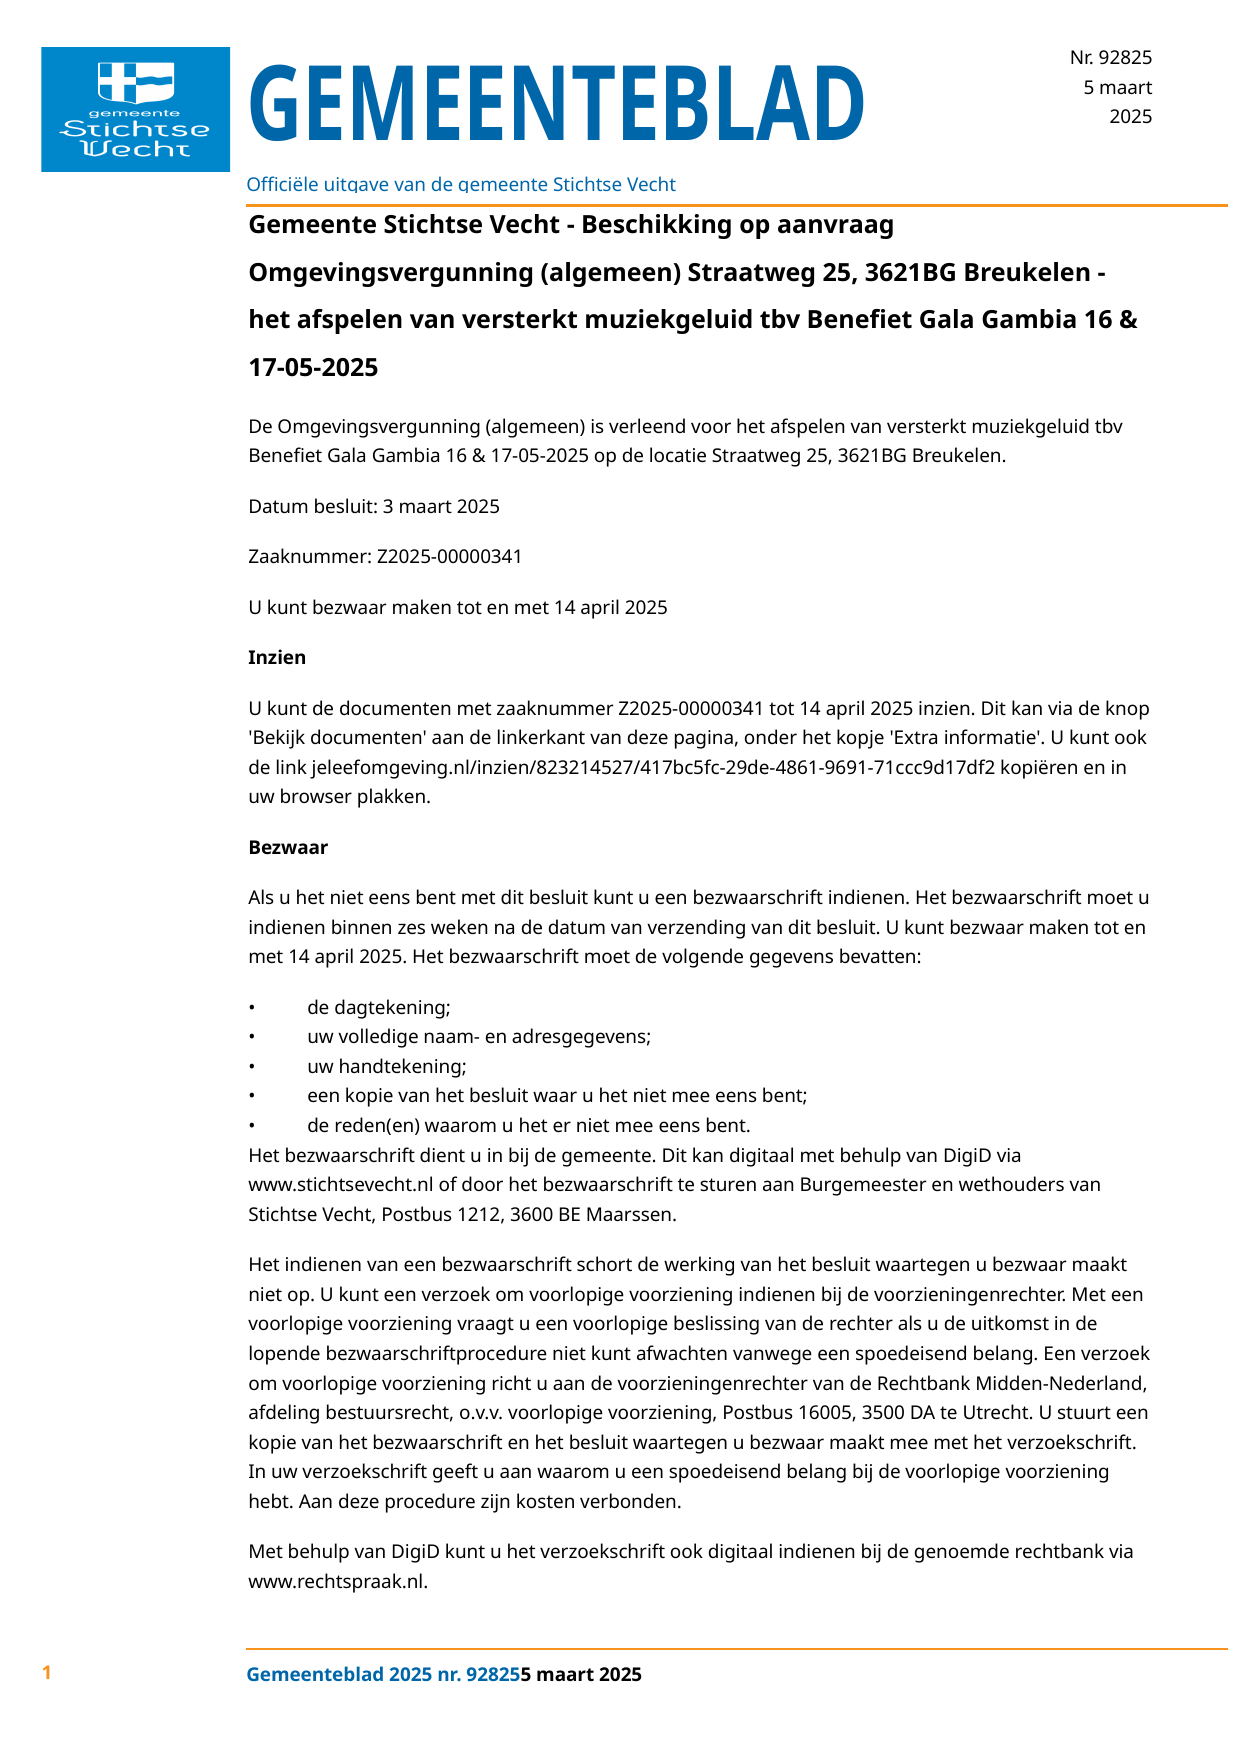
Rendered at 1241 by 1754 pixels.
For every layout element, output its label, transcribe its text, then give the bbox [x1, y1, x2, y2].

text Het bezwaarschrift dient u in bij de gemeente. Dit kan digitaal met behulp van DigiD via www.stichtsevecht.nl of door het bezwaarschrift te sturen aan Burgemeester en wethouders van Stichtse Vecht, Postbus 1212, 3600 BE Maarssen. [248, 1142, 1152, 1227]
text Inzien [248, 644, 1152, 670]
list uw volledige naam- en adresgegevens; [248, 1023, 1152, 1049]
list een kopie van het besluit waar u het niet mee eens bent; [248, 1083, 1152, 1108]
picture [99, 63, 135, 101]
text Datum besluit: 3 maart 2025 [248, 493, 1152, 519]
text Met behulp van DigiD kunt u het verzoekschrift ook digitaal indienen bij de genoemde rechtbank via www.rechtspraak.nl. [248, 1538, 1152, 1594]
text Het indienen van een bezwaarschrift schort de werking van het besluit waartegen u bezwaar maakt niet op. U kunt een verzoek om voorlopige voorziening indienen bij de voorzieningenrechter. Met een voorlopige voorziening vraagt u een voorlopige beslissing van de rechter als u de uitkomst in de lopende bezwaarschriftprocedure niet kunt afwachten vanwege een spoedeisend belang. Een verzoek om voorlopige voorziening richt u aan de voorzieningenrechter van de Rechtbank Midden-Nederland, afdeling bestuursrecht, o.v.v. voorlopige voorziening, Postbus 16005, 3500 DA te Utrecht. U stuurt een kopie van het bezwaarschrift en het besluit waartegen u bezwaar maakt mee met het verzoekschrift. In uw verzoekschrift geeft u aan waarom u een spoedeisend belang bij de voorlopige voorziening hebt. Aan deze procedure zijn kosten verbonden. [248, 1251, 1152, 1514]
text De Omgevingsvergunning (algemeen) is verleend voor het afspelen van versterkt muziekgeluid tbv Benefiet Gala Gambia 16 & 17-05-2025 op de locatie Straatweg 25, 3621BG Breukelen. [248, 413, 1152, 468]
list uw handtekening; [248, 1053, 1152, 1079]
text Bezwaar [248, 834, 1152, 860]
list de dagtekening; [248, 994, 1152, 1020]
text Gemeente Stichtse Vecht - Beschikking op aanvraag Omgevingsvergunning (algemeen) Straatweg 25, 3621BG Breukelen - het afspelen van versterkt muziekgeluid tbv Benefiet Gala Gambia 16 & 17-05-2025 [248, 207, 1152, 384]
text Als u het niet eens bent met dit besluit kunt u een bezwaarschrift indienen. Het bezwaarschrift moet u indienen binnen zes weken na de datum van verzending van dit besluit. U kunt bezwaar maken tot en met 14 april 2025. Het bezwaarschrift moet de volgende gegevens bevatten: [248, 884, 1152, 969]
text Zaaknummer: Z2025-00000341 [248, 543, 1152, 569]
text U kunt bezwaar maken tot en met 14 april 2025 [248, 594, 1152, 620]
picture [137, 63, 174, 103]
list de reden(en) waarom u het er niet mee eens bent. [248, 1112, 1152, 1138]
text U kunt de documenten met zaaknummer Z2025-00000341 tot 14 april 2025 inzien. Dit kan via de knop 'Bekijk documenten' aan de linkerkant van deze pagina, onder het kopje 'Extra informatie'. U kunt ook de link jeleefomgeving.nl/inzien/823214527/417bc5fc-29de-4861-9691-71ccc9d17df2 kopiëren en in uw browser plakken. [248, 695, 1152, 809]
